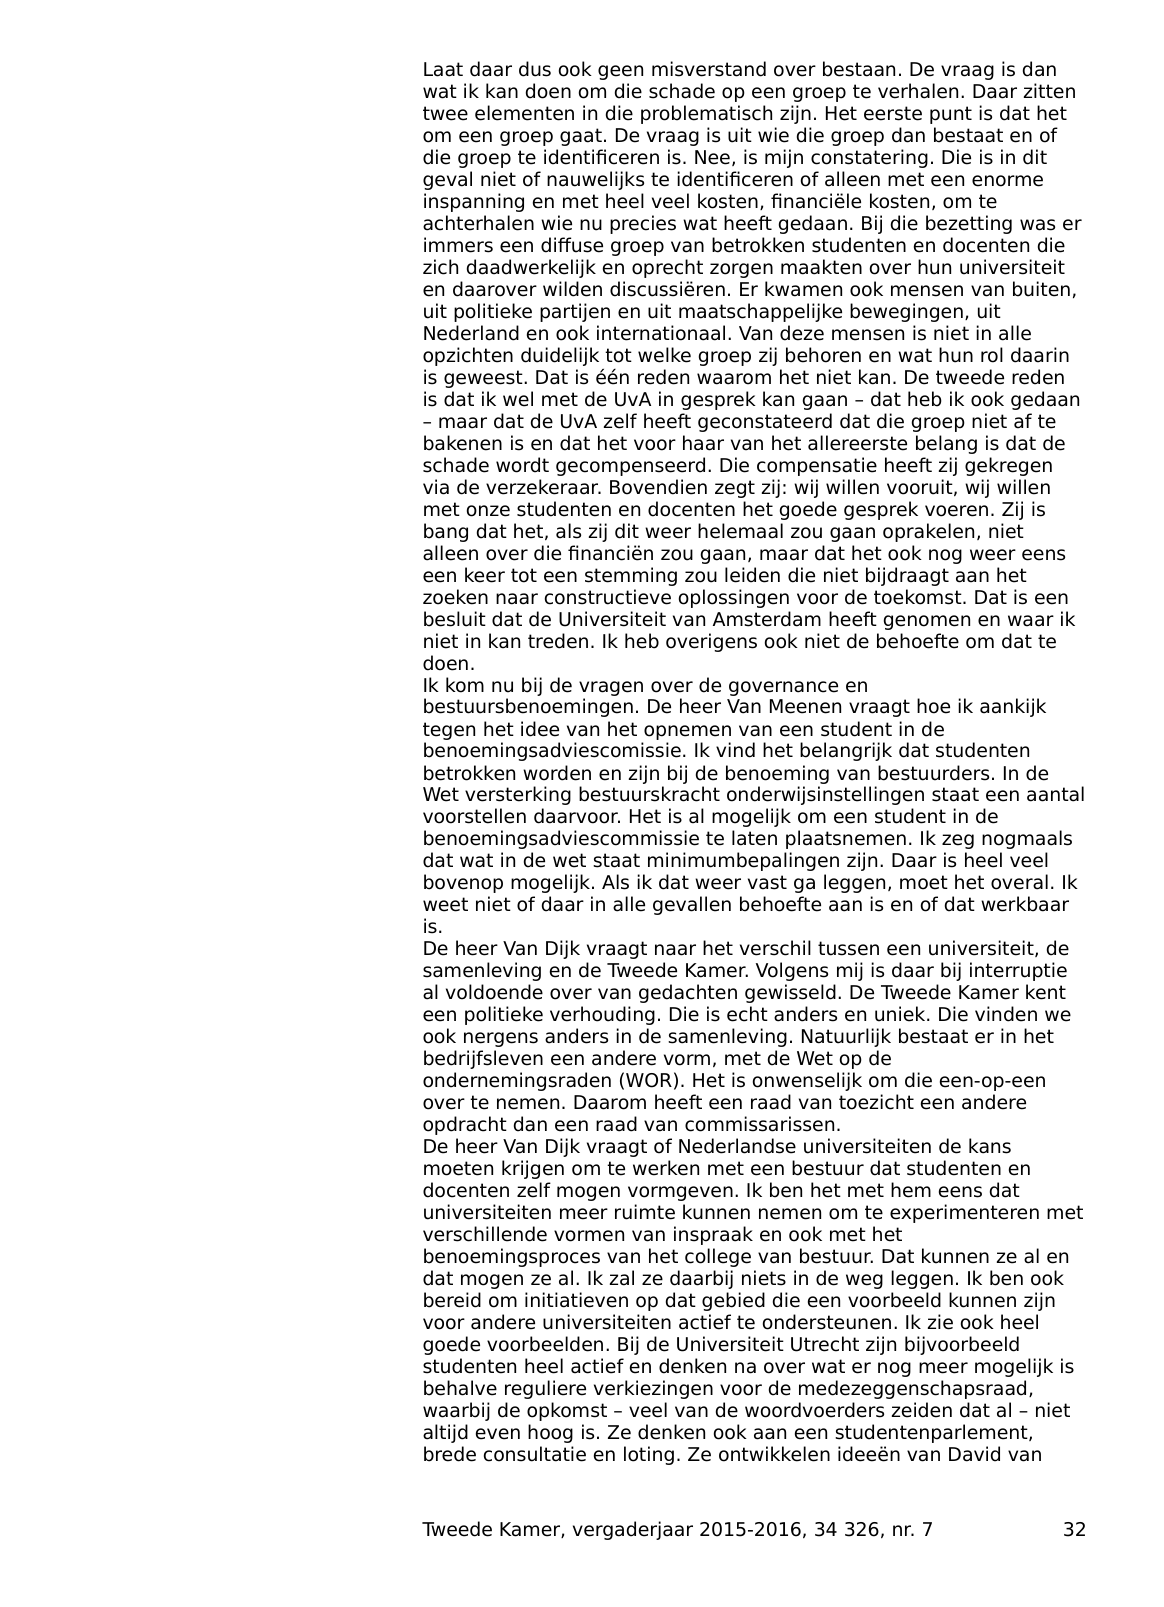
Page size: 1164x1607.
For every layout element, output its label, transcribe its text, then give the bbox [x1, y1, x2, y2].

text De heer Van Dijk vraagt of Nederlandse universiteiten de kans moeten krijgen om te werken met een bestuur dat studenten en docenten zelf mogen vormgeven. Ik ben het met hem eens dat universiteiten meer ruimte kunnen nemen om te experimenteren met verschillende vormen van inspraak en ook met het benoemingsproces van het college van bestuur. Dat kunnen ze al en dat mogen ze al. Ik zal ze daarbij niets in de weg leggen. Ik ben ook bereid om initiatieven op dat gebied die een voorbeeld kunnen zijn voor andere universiteiten actief te ondersteunen. Ik zie ook heel goede voorbeelden. Bij de Universiteit Utrecht zijn bijvoorbeeld studenten heel actief en denken na over wat er nog meer mogelijk is behalve reguliere verkiezingen voor de medezeggenschapsraad, waarbij de opkomst – veel van de woordvoerders zeiden dat al – niet altijd even hoog is. Ze denken ook aan een studentenparlement, brede consultatie en loting. Ze ontwikkelen ideeën van David van [422, 1136, 1087, 1466]
text De heer Van Dijk vraagt naar het verschil tussen een universiteit, de samenleving en de Tweede Kamer. Volgens mij is daar bij interruptie al voldoende over van gedachten gewisseld. De Tweede Kamer kent een politieke verhouding. Die is echt anders en uniek. Die vinden we ook nergens anders in de samenleving. Natuurlijk bestaat er in het bedrijfsleven een andere vorm, met de Wet op de ondernemingsraden (WOR). Het is onwenselijk om die een-op-een over te nemen. Daarom heeft een raad van toezicht een andere opdracht dan een raad van commissarissen. [422, 938, 1087, 1136]
text Ik kom nu bij de vragen over de governance en bestuursbenoemingen. De heer Van Meenen vraagt hoe ik aankijk tegen het idee van het opnemen van een student in de benoemingsadviescomissie. Ik vind het belangrijk dat studenten betrokken worden en zijn bij de benoeming van bestuurders. In de Wet versterking bestuurskracht onderwijsinstellingen staat een aantal voorstellen daarvoor. Het is al mogelijk om een student in de benoemingsadviescommissie te laten plaatsnemen. Ik zeg nogmaals dat wat in de wet staat minimumbepalingen zijn. Daar is heel veel bovenop mogelijk. Als ik dat weer vast ga leggen, moet het overal. Ik weet niet of daar in alle gevallen behoefte aan is en of dat werkbaar is. [422, 674, 1087, 938]
text Laat daar dus ook geen misverstand over bestaan. De vraag is dan wat ik kan doen om die schade op een groep te verhalen. Daar zitten twee elementen in die problematisch zijn. Het eerste punt is dat het om een groep gaat. De vraag is uit wie die groep dan bestaat en of die groep te identificeren is. Nee, is mijn constatering. Die is in dit geval niet of nauwelijks te identificeren of alleen met een enorme inspanning en met heel veel kosten, financiële kosten, om te achterhalen wie nu precies wat heeft gedaan. Bij die bezetting was er immers een diffuse groep van betrokken studenten en docenten die zich daadwerkelijk en oprecht zorgen maakten over hun universiteit en daarover wilden discussiëren. Er kwamen ook mensen van buiten, uit politieke partijen en uit maatschappelijke bewegingen, uit Nederland en ook internationaal. Van deze mensen is niet in alle opzichten duidelijk tot welke groep zij behoren en wat hun rol daarin is geweest. Dat is één reden waarom het niet kan. De tweede reden is dat ik wel met de UvA in gesprek kan gaan – dat heb ik ook gedaan – maar dat de UvA zelf heeft geconstateerd dat die groep niet af te bakenen is en dat het voor haar van het allereerste belang is dat de schade wordt gecompenseerd. Die compensatie heeft zij gekregen via de verzekeraar. Bovendien zegt zij: wij willen vooruit, wij willen met onze studenten en docenten het goede gesprek voeren. Zij is bang dat het, als zij dit weer helemaal zou gaan oprakelen, niet alleen over die financiën zou gaan, maar dat het ook nog weer eens een keer tot een stemming zou leiden die niet bijdraagt aan het zoeken naar constructieve oplossingen voor de toekomst. Dat is een besluit dat de Universiteit van Amsterdam heeft genomen en waar ik niet in kan treden. Ik heb overigens ook niet de behoefte om dat te doen. [422, 59, 1087, 674]
